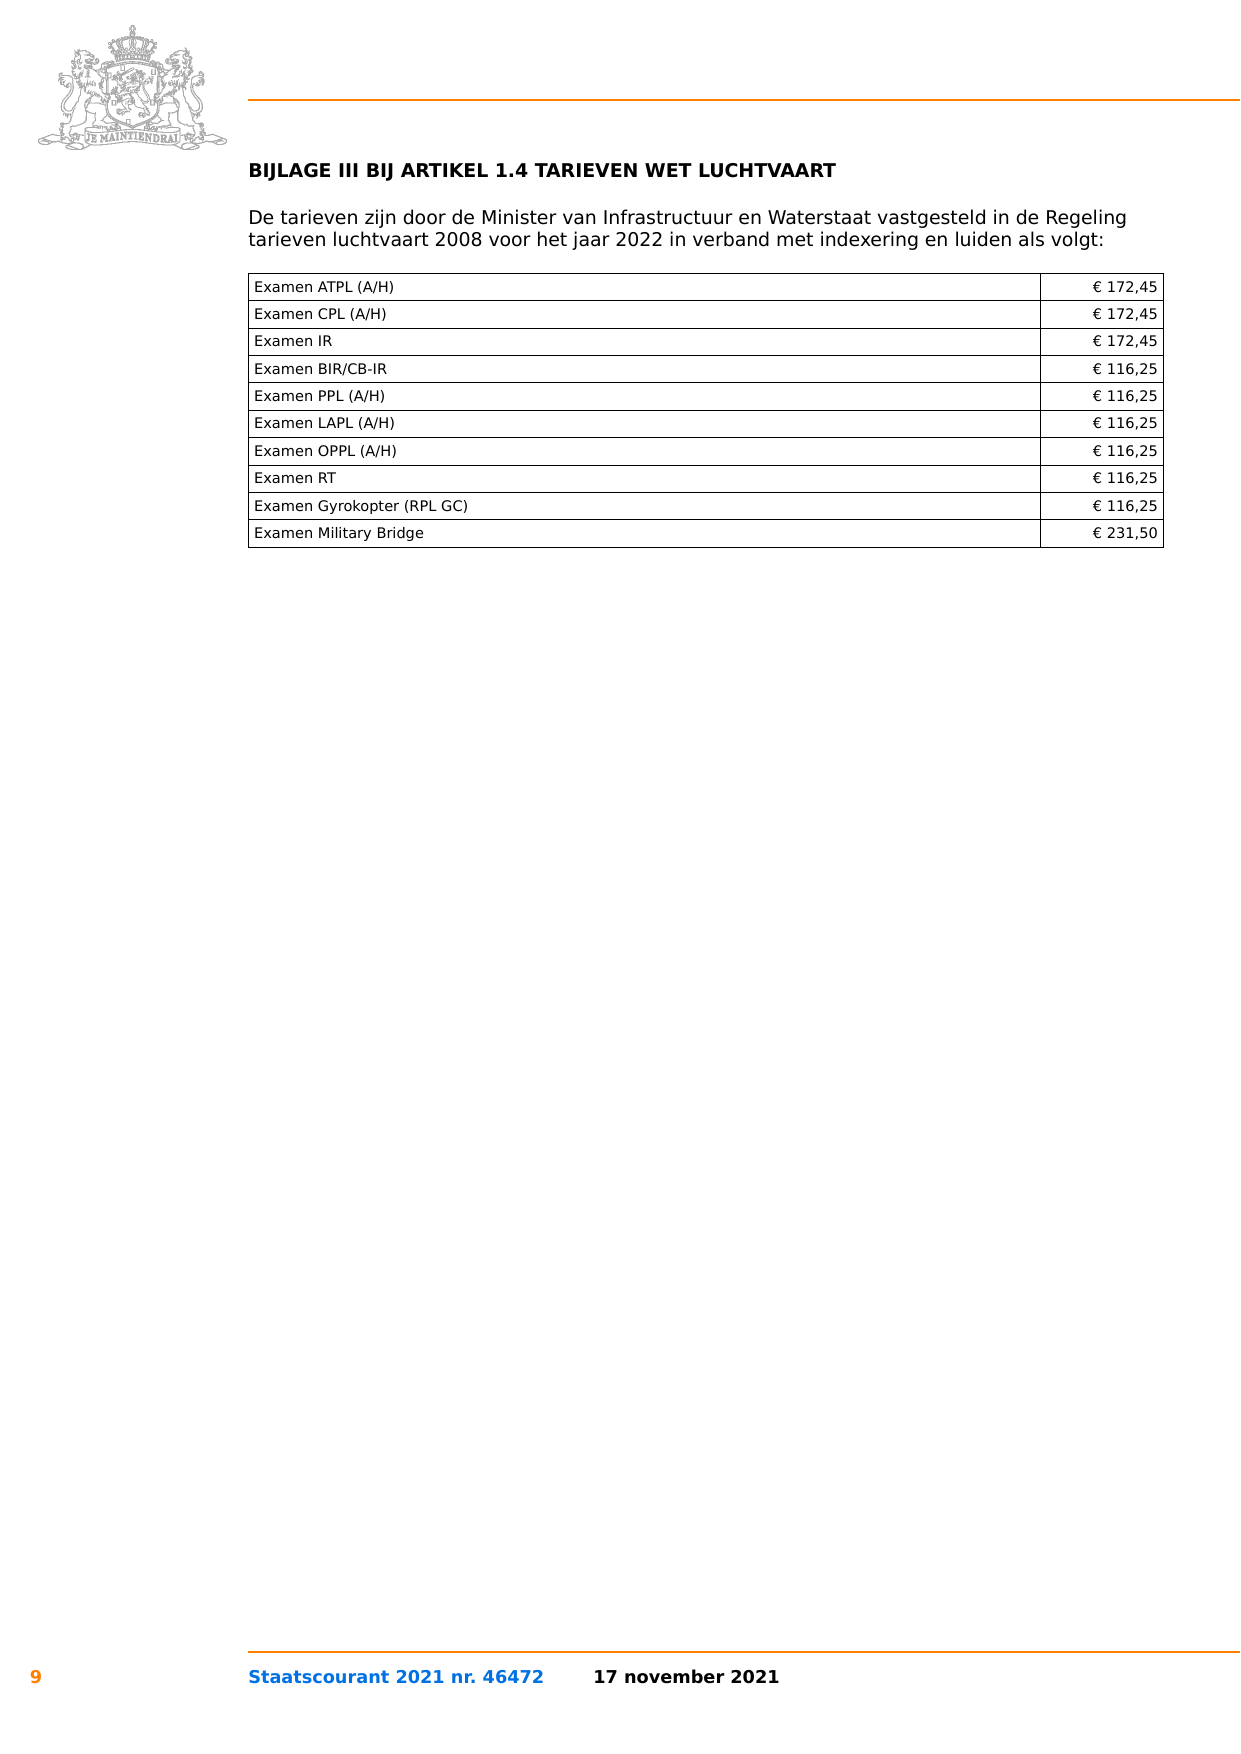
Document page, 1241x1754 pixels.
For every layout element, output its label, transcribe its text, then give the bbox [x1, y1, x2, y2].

table_cell € 172,45 [1041, 329, 1163, 355]
table_cell Examen Gyrokopter (RPL GC) [249, 493, 1040, 519]
table_cell Examen IR [249, 329, 1040, 355]
table_cell Examen LAPL (A/H) [249, 411, 1040, 437]
table_cell € 231,50 [1041, 520, 1163, 547]
table_cell Examen RT [249, 466, 1040, 492]
table_cell € 116,25 [1041, 411, 1163, 437]
text De tarieven zijn door de Minister van Infrastructuur en Waterstaat vastgesteld in de Regeling tarieven luchtvaart 2008 voor het jaar 2022 in verband met indexering en luiden als volgt: [248, 207, 1163, 251]
table_cell € 116,25 [1041, 356, 1163, 382]
table_cell € 116,25 [1041, 438, 1163, 464]
table_header Examen ATPL (A/H) [249, 274, 1040, 300]
table_cell Examen OPPL (A/H) [249, 438, 1040, 464]
table_cell Examen Military Bridge [249, 520, 1040, 547]
table_cell Examen CPL (A/H) [249, 301, 1040, 327]
table_cell € 116,25 [1041, 493, 1163, 519]
picture [38, 25, 227, 150]
subtitle BIJLAGE III BIJ ARTIKEL 1.4 TARIEVEN WET LUCHTVAART [248, 160, 1163, 182]
table_cell € 116,25 [1041, 466, 1163, 492]
table_cell Examen BIR/CB-IR [249, 356, 1040, 382]
table_header € 172,45 [1041, 274, 1163, 300]
table_cell Examen PPL (A/H) [249, 383, 1040, 410]
table_cell € 172,45 [1041, 301, 1163, 327]
table_cell € 116,25 [1041, 383, 1163, 410]
